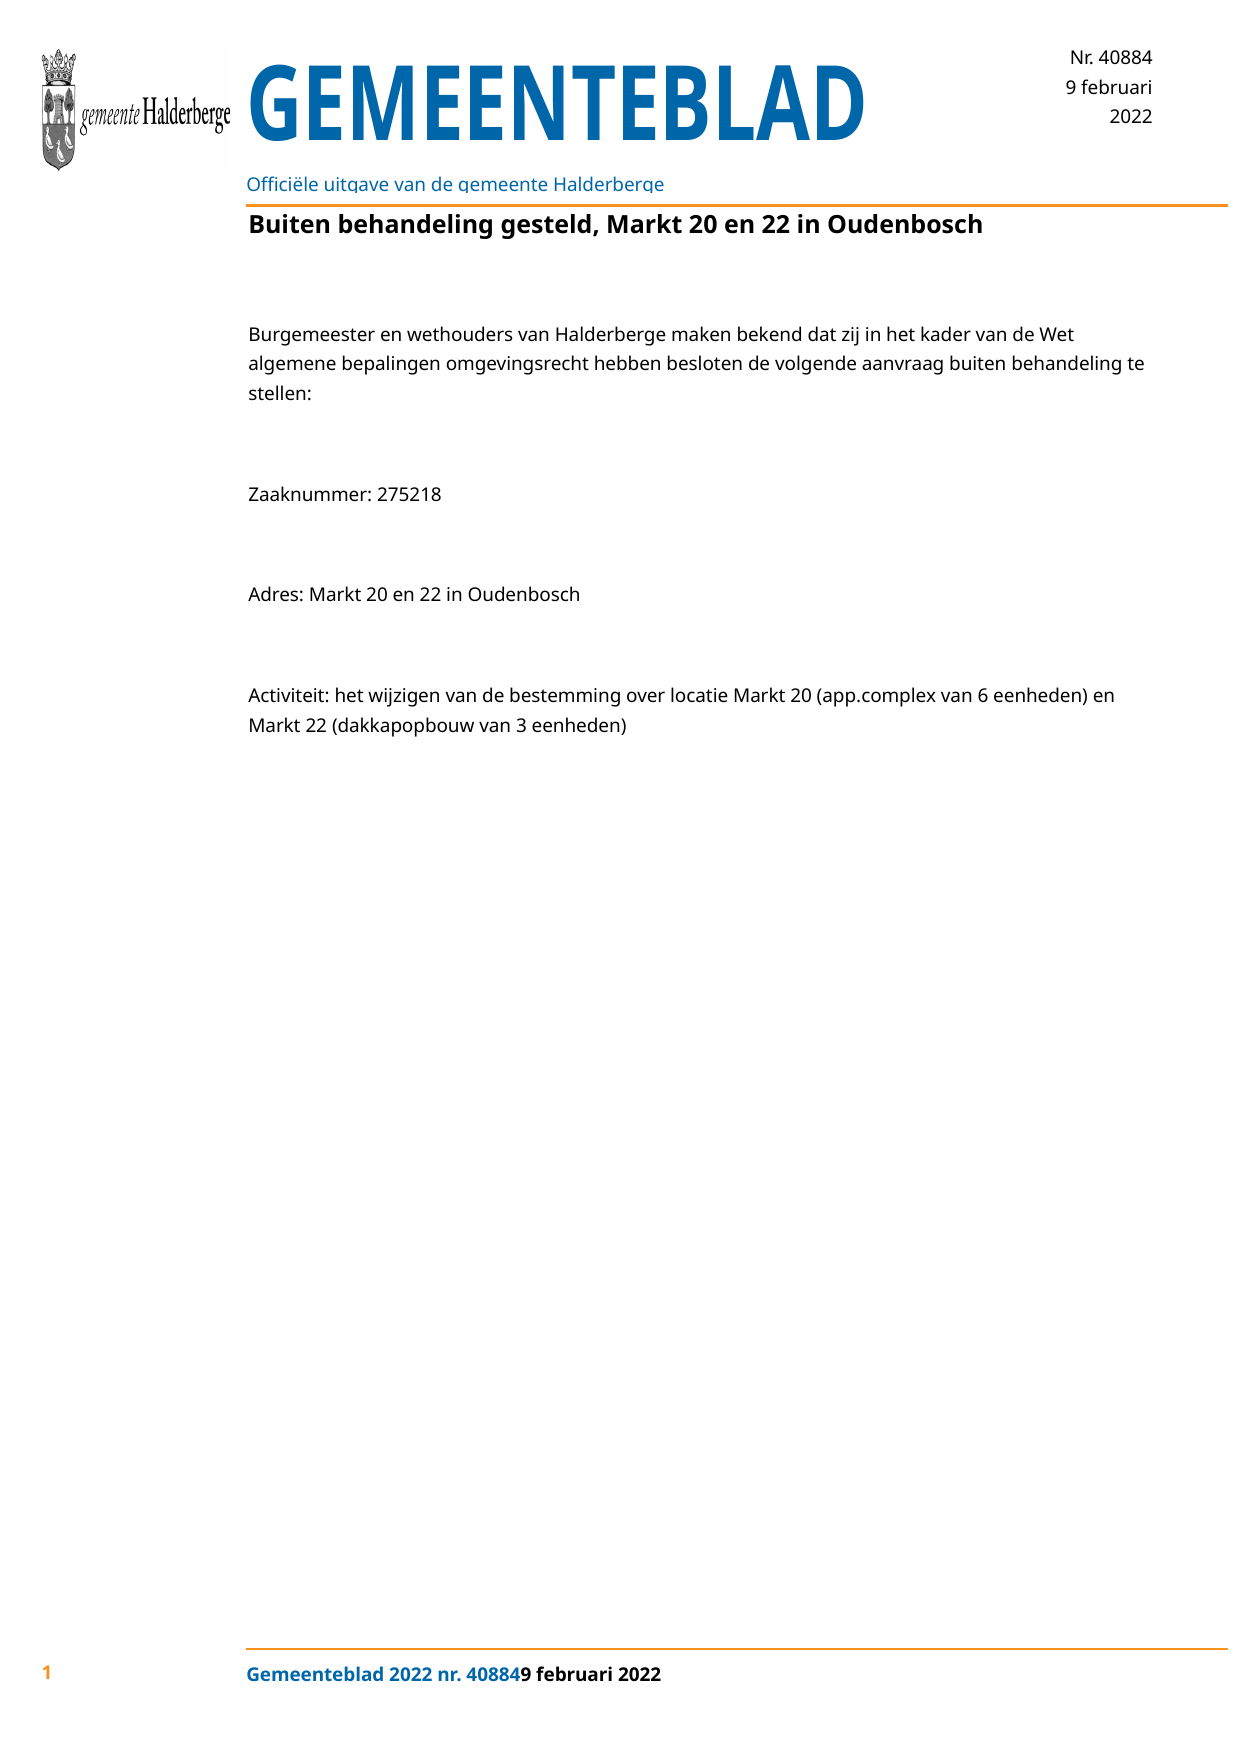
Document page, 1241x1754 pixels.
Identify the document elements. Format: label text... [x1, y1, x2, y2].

text Burgemeester en wethouders van Halderberge maken bekend dat zij in het kader van de Wet algemene bepalingen omgevingsrecht hebben besloten de volgende aanvraag buiten behandeling te stellen: [248, 321, 1152, 406]
text Adres: Markt 20 en 22 in Oudenbosch [248, 582, 1152, 607]
text Buiten behandeling gesteld, Markt 20 en 22 in Oudenbosch [248, 207, 1152, 241]
text Zaaknummer: 275218 [248, 481, 1152, 506]
text Activiteit: het wijzigen van de bestemming over locatie Markt 20 (app.complex van 6 eenheden) en Markt 22 (dakkapopbouw van 3 eenheden) [248, 682, 1152, 738]
picture [41, 47, 231, 172]
